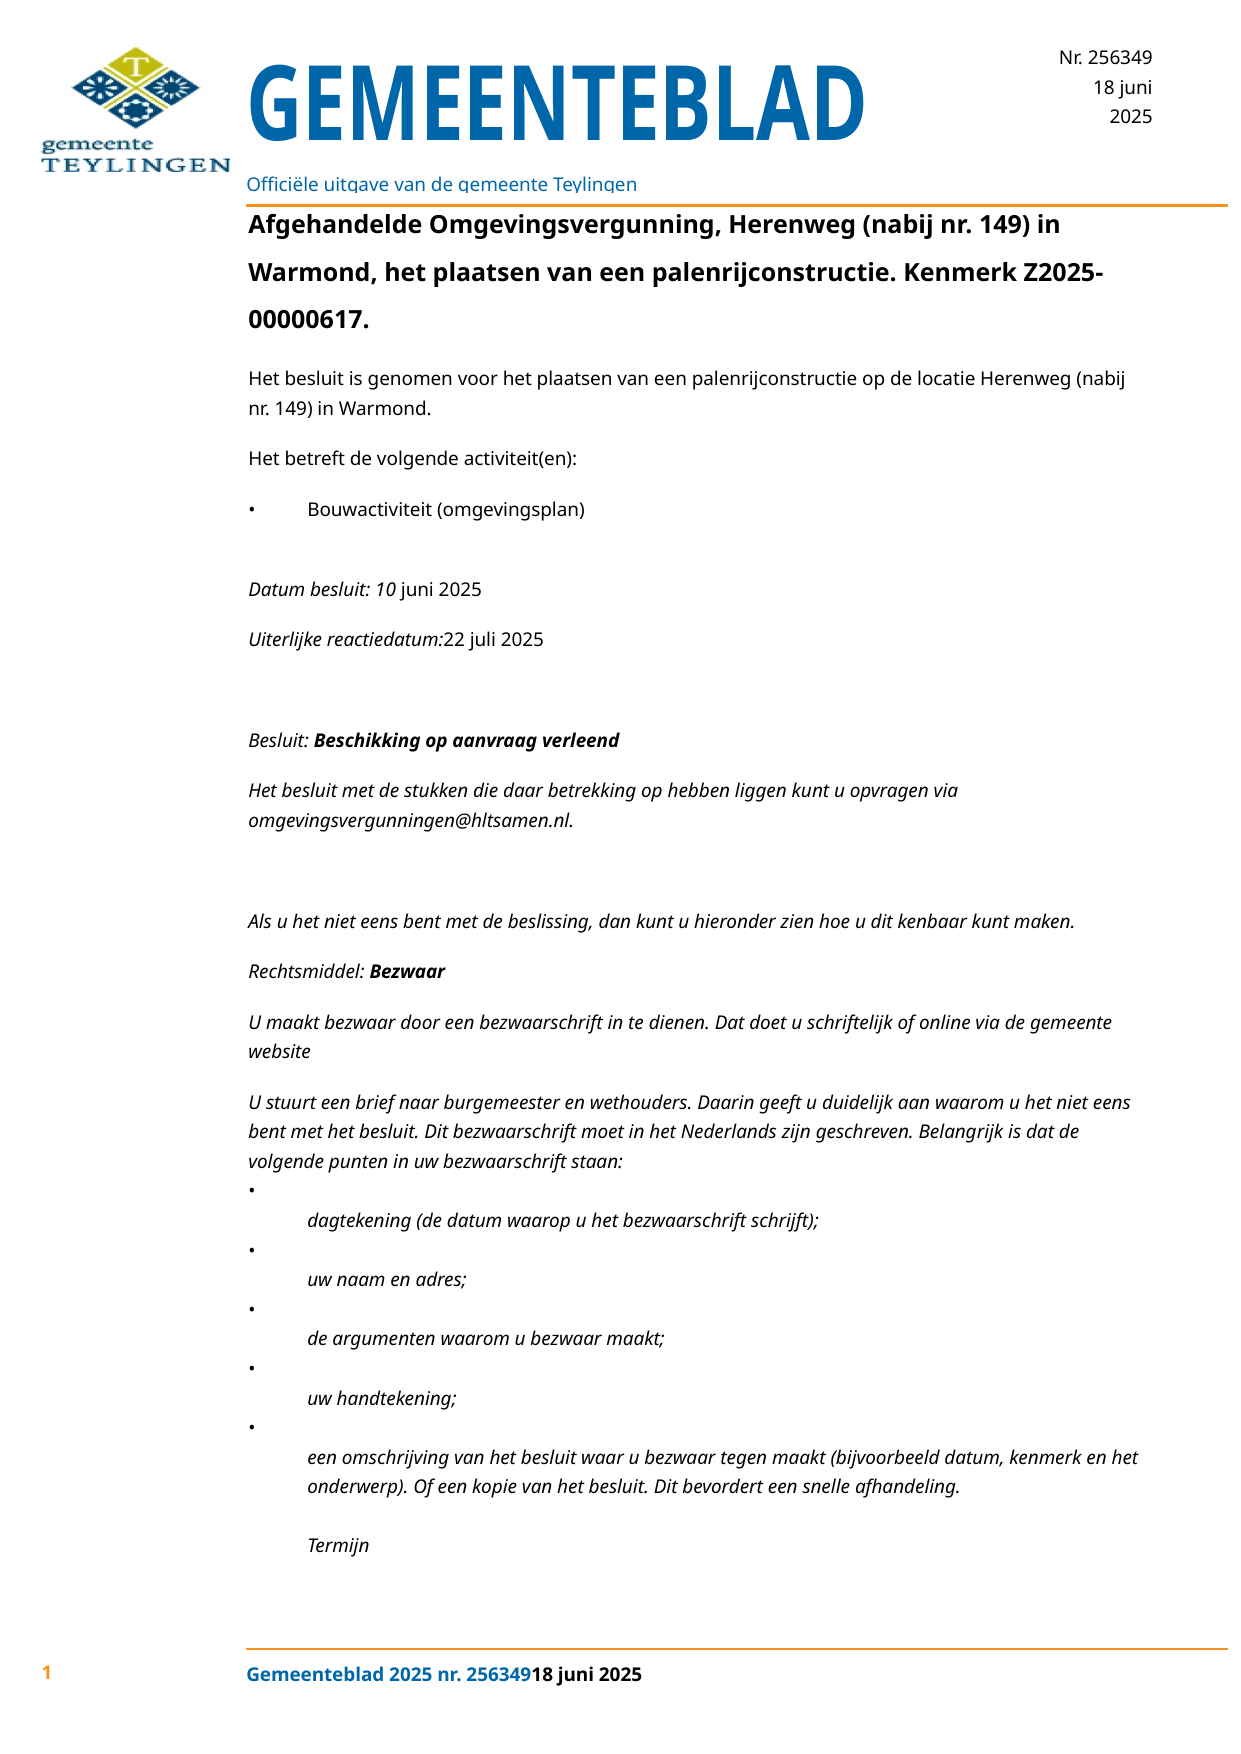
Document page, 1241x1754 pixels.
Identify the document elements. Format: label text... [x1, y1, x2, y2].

text Het besluit met de stukken die daar betrekking op hebben liggen kunt u opvragen via omgevingsvergunningen@hltsamen.nl. [248, 778, 1152, 833]
list uw naam en adres; [248, 1266, 1152, 1292]
list de argumenten waarom u bezwaar maakt; [248, 1326, 1152, 1351]
list een omschrijving van het besluit waar u bezwaar tegen maakt (bijvoorbeeld datum, kenmerk en het onderwerp). Of een kopie van het besluit. Dit bevordert een snelle afhandeling. [248, 1444, 1152, 1499]
text Het betreft de volgende activiteit(en): [248, 446, 1152, 471]
text Als u het niet eens bent met de beslissing, dan kunt u hieronder zien hoe u dit kenbaar kunt maken. [248, 908, 1152, 934]
text U stuurt een brief naar burgemeester en wethouders. Daarin geeft u duidelijk aan waarom u het niet eens bent met het besluit. Dit bezwaarschrift moet in het Nederlands zijn geschreven. Belangrijk is dat de volgende punten in uw bezwaarschrift staan: [248, 1089, 1152, 1174]
list Termijn [248, 1533, 1152, 1558]
picture [41, 47, 231, 172]
text Datum besluit: 10 juni 2025 [248, 576, 1152, 602]
text U maakt bezwaar door een bezwaarschrift in te dienen. Dat doet u schriftelijk of online via de gemeente website [248, 1009, 1152, 1064]
list dagtekening (de datum waarop u het bezwaarschrift schrijft); [248, 1207, 1152, 1233]
text Rechtsmiddel: Bezwaar [248, 958, 1152, 984]
text Het besluit is genomen voor het plaatsen van een palenrijconstructie op de locatie Herenweg (nabij nr. 149) in Warmond. [248, 366, 1152, 421]
text Uiterlijke reactiedatum:22 juli 2025 [248, 626, 1152, 652]
list uw handtekening; [248, 1385, 1152, 1410]
list Bouwactiviteit (omgevingsplan) [248, 496, 1152, 522]
text Besluit: Beschikking op aanvraag verleend [248, 727, 1152, 753]
text Afgehandelde Omgevingsvergunning, Herenweg (nabij nr. 149) in Warmond, het plaatsen van een palenrijconstructie. Kenmerk Z2025-00000617. [248, 207, 1152, 336]
